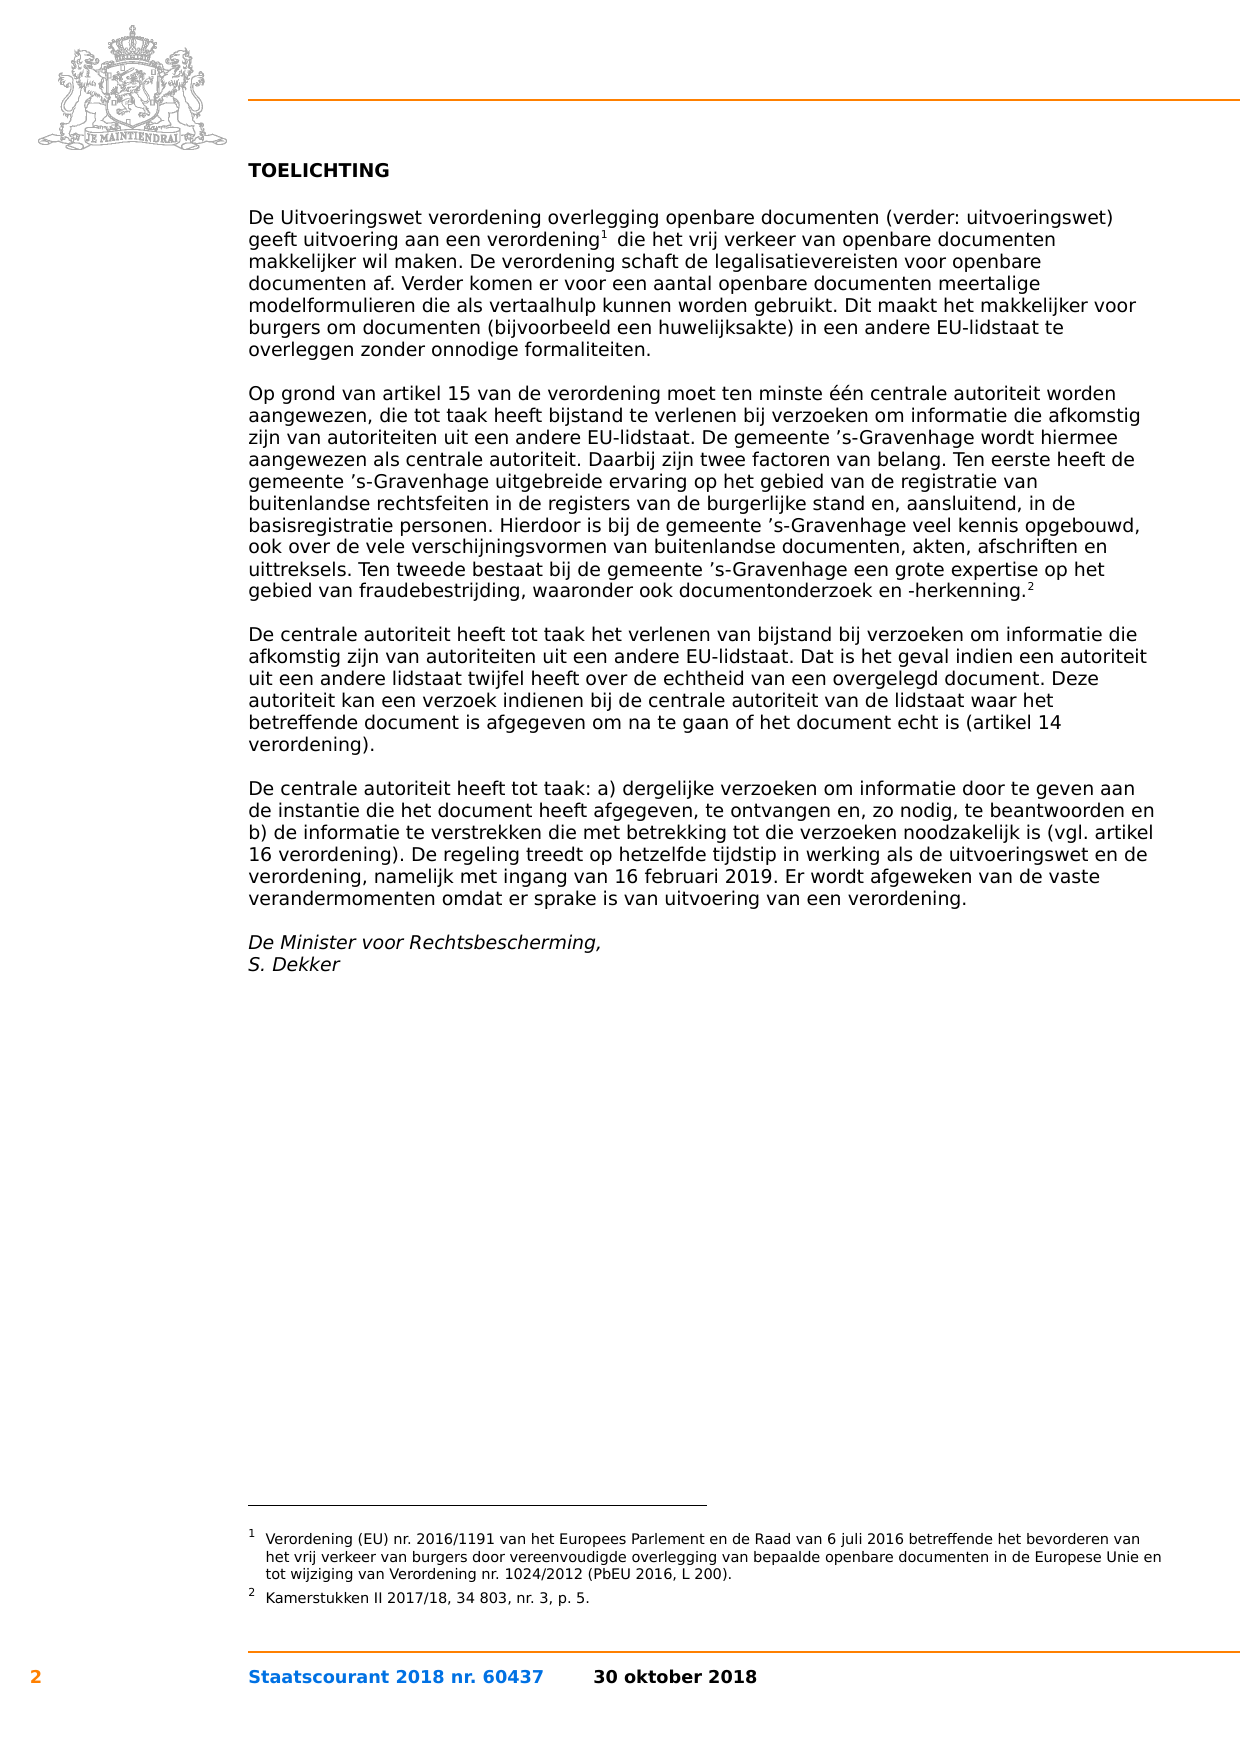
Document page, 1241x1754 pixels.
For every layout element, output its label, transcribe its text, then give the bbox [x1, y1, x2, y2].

subtitle TOELICHTING [248, 160, 1163, 182]
text De centrale autoriteit heeft tot taak: a) dergelijke verzoeken om informatie door te geven aan de instantie die het document heeft afgegeven, te ontvangen en, zo nodig, te beantwoorden en b) de informatie te verstrekken die met betrekking tot die verzoeken noodzakelijk is (vgl. artikel 16 verordening). De regeling treedt op hetzelfde tijdstip in werking als de uitvoeringswet en de verordening, namelijk met ingang van 16 februari 2019. Er wordt afgeweken van de vaste verandermomenten omdat er sprake is van uitvoering van een verordening. [248, 778, 1163, 910]
text Kamerstukken II 2017/18, 34 803, nr. 3, p. 5. [248, 1586, 1163, 1608]
text De centrale autoriteit heeft tot taak het verlenen van bijstand bij verzoeken om informatie die afkomstig zijn van autoriteiten uit een andere EU-lidstaat. Dat is het geval indien een autoriteit uit een andere lidstaat twijfel heeft over de echtheid van een overgelegd document. Deze autoriteit kan een verzoek indienen bij de centrale autoriteit van de lidstaat waar het betreffende document is afgegeven om na te gaan of het document echt is (artikel 14 verordening). [248, 624, 1163, 756]
text Op grond van artikel 15 van de verordening moet ten minste één centrale autoriteit worden aangewezen, die tot taak heeft bijstand te verlenen bij verzoeken om informatie die afkomstig zijn van autoriteiten uit een andere EU-lidstaat. De gemeente ’s-Gravenhage wordt hiermee aangewezen als centrale autoriteit. Daarbij zijn twee factoren van belang. Ten eerste heeft de gemeente ’s-Gravenhage uitgebreide ervaring op het gebied van de registratie van buitenlandse rechtsfeiten in de registers van de burgerlijke stand en, aansluitend, in de basisregistratie personen. Hierdoor is bij de gemeente ’s-Gravenhage veel kennis opgebouwd, ook over de vele verschijningsvormen van buitenlandse documenten, akten, afschriften en uittreksels. Ten tweede bestaat bij de gemeente ’s-Gravenhage een grote expertise op het gebied van fraudebestrijding, waaronder ook documentonderzoek en -herkenning. [248, 383, 1163, 602]
picture [38, 25, 227, 150]
text Verordening (EU) nr. 2016/1191 van het Europees Parlement en de Raad van 6 juli 2016 betreffende het bevorderen van het vrij verkeer van burgers door vereenvoudigde overlegging van bepaalde openbare documenten in de Europese Unie en tot wijziging van Verordening nr. 1024/2012 (PbEU 2016, L 200). [248, 1527, 1163, 1583]
text De Uitvoeringswet verordening overlegging openbare documenten (verder: uitvoeringswet) geeft uitvoering aan een verordening die het vrij verkeer van openbare documenten makkelijker wil maken. De verordening schaft de legalisatievereisten voor openbare documenten af. Verder komen er voor een aantal openbare documenten meertalige modelformulieren die als vertaalhulp kunnen worden gebruikt. Dit maakt het makkelijker voor burgers om documenten (bijvoorbeeld een huwelijksakte) in een andere EU-lidstaat te overleggen zonder onnodige formaliteiten. [248, 207, 1163, 361]
text De Minister voor Rechtsbescherming, S. Dekker [248, 932, 1163, 976]
